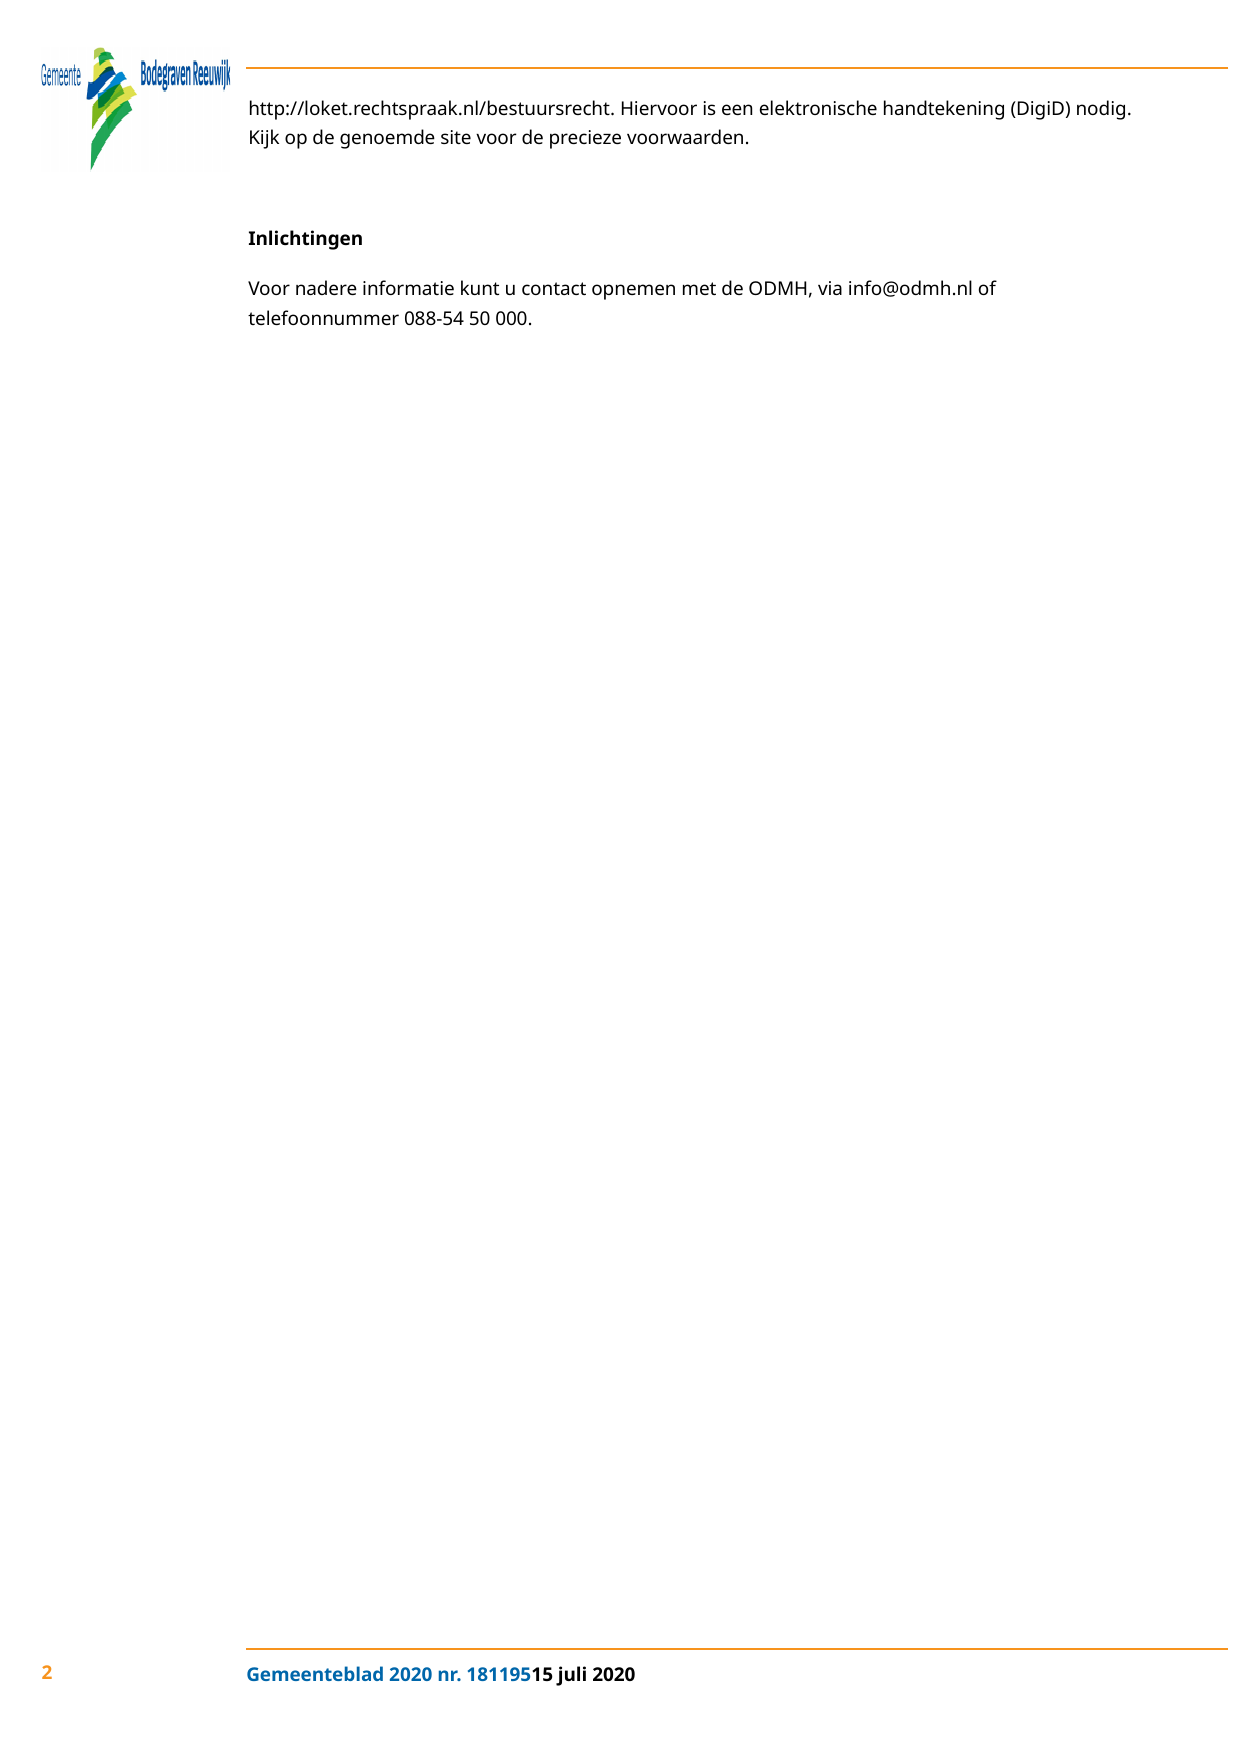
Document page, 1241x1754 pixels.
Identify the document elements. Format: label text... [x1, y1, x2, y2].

picture [41, 47, 231, 172]
text Voor nadere informatie kunt u contact opnemen met de ODMH, via info@odmh.nl of telefoonnummer 088-54 50 000. [248, 276, 1152, 331]
text Inlichtingen [248, 225, 1152, 251]
text http://loket.rechtspraak.nl/bestuursrecht. Hiervoor is een elektronische handtekening (DigiD) nodig. Kijk op de genoemde site voor de precieze voorwaarden. [248, 95, 1152, 150]
